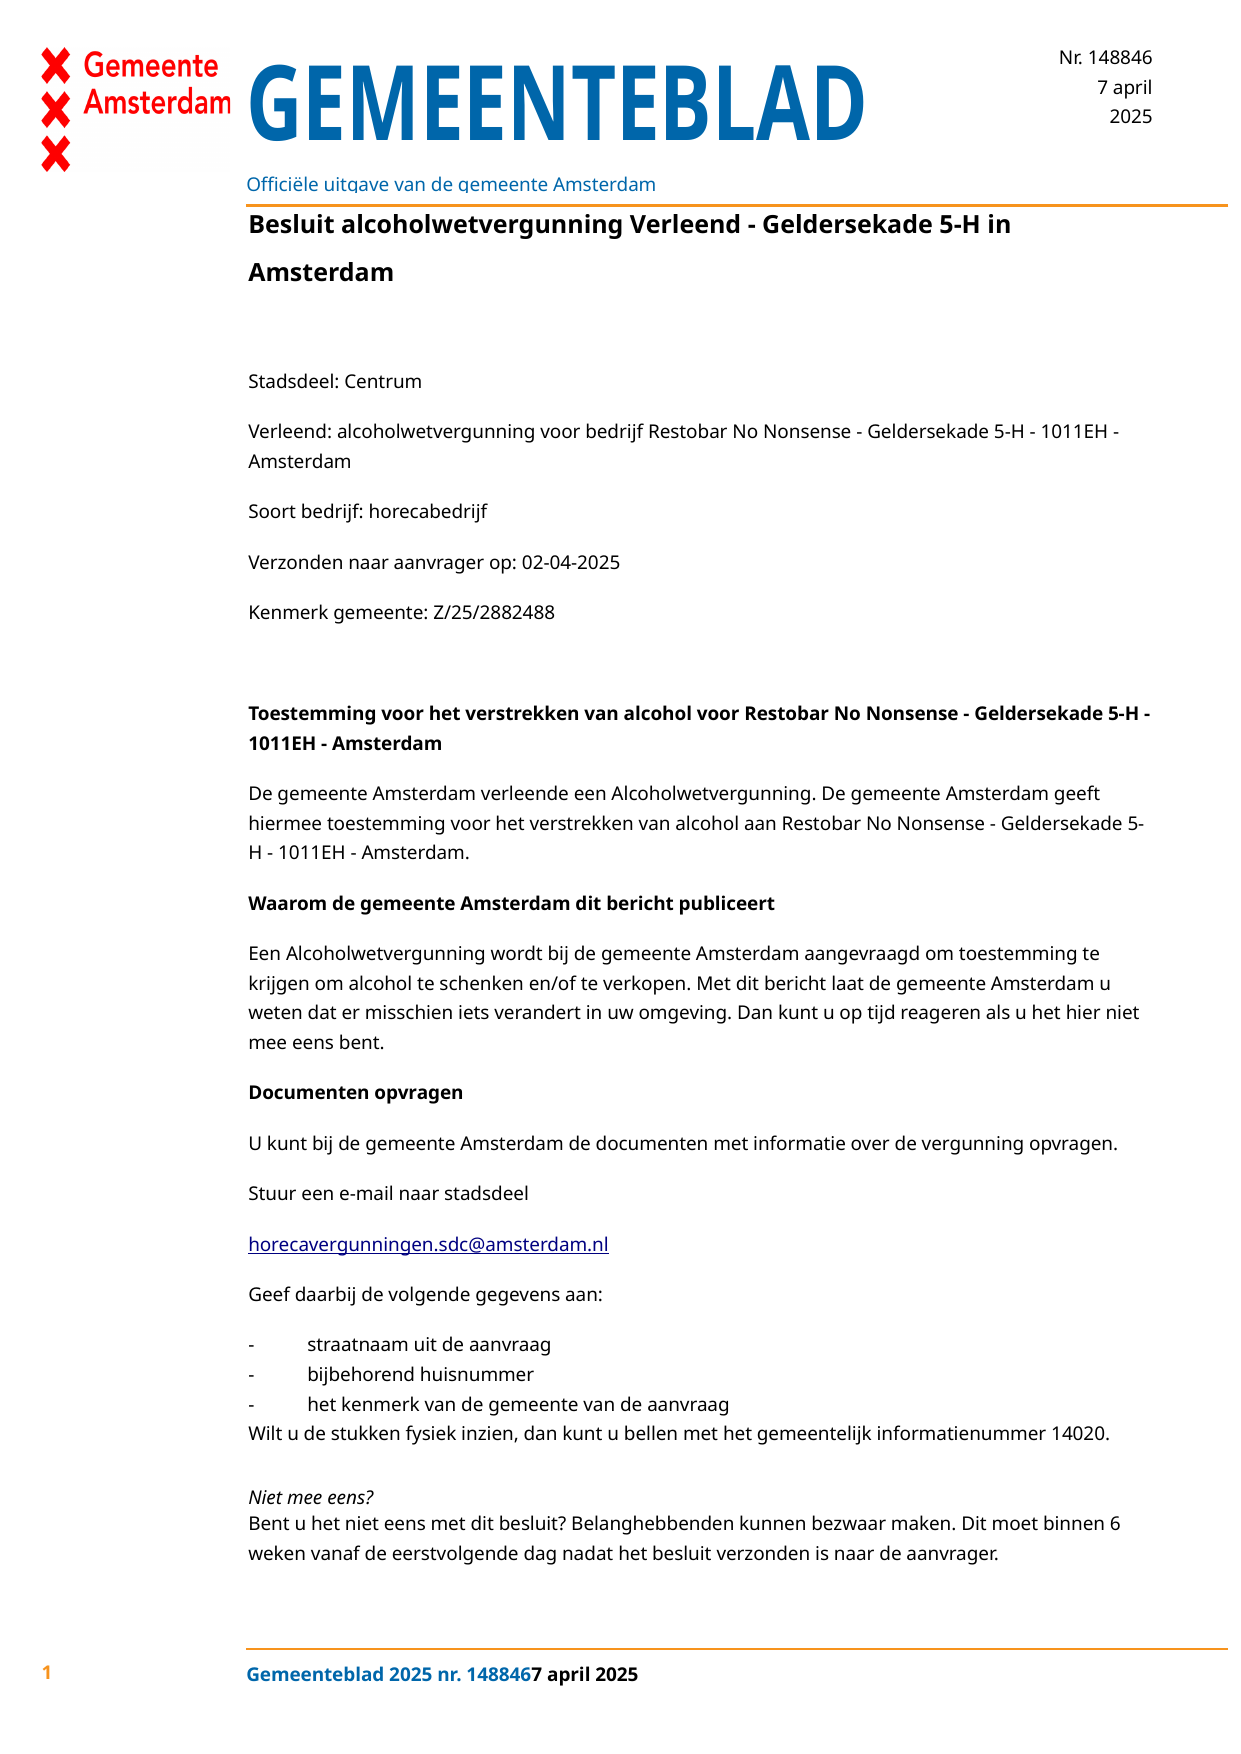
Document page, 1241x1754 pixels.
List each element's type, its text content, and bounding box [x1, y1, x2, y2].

text Verzonden naar aanvrager op: 02-04-2025 [248, 549, 1152, 575]
text Wilt u de stukken fysiek inzien, dan kunt u bellen met het gemeentelijk informatienummer 14020. [248, 1420, 1152, 1446]
text Verleend: alcoholwetvergunning voor bedrijf Restobar No Nonsense - Geldersekade 5-H - 1011EH - Amsterdam [248, 419, 1152, 474]
list bijbehorend huisnummer [248, 1361, 1152, 1387]
text Bent u het niet eens met dit besluit? Belanghebbenden kunnen bezwaar maken. Dit moet binnen 6 weken vanaf de eerstvolgende dag nadat het besluit verzonden is naar de aanvrager. [248, 1510, 1152, 1565]
text Kenmerk gemeente: Z/25/2882488 [248, 599, 1152, 625]
text Niet mee eens? [248, 1484, 1152, 1510]
list het kenmerk van de gemeente van de aanvraag [248, 1391, 1152, 1417]
text Waarom de gemeente Amsterdam dit bericht publiceert [248, 890, 1152, 916]
text U kunt bij de gemeente Amsterdam de documenten met informatie over de vergunning opvragen. [248, 1130, 1152, 1156]
text Toestemming voor het verstrekken van alcohol voor Restobar No Nonsense - Geldersekade 5-H - 1011EH - Amsterdam [248, 700, 1152, 756]
list straatnaam uit de aanvraag [248, 1332, 1152, 1357]
text De gemeente Amsterdam verleende een Alcoholwetvergunning. De gemeente Amsterdam geeft hiermee toestemming voor het verstrekken van alcohol aan Restobar No Nonsense - Geldersekade 5-H - 1011EH - Amsterdam. [248, 780, 1152, 865]
text Een Alcoholwetvergunning wordt bij de gemeente Amsterdam aangevraagd om toestemming te krijgen om alcohol te schenken en/of te verkopen. Met dit bericht laat de gemeente Amsterdam u weten dat er misschien iets verandert in uw omgeving. Dan kunt u op tijd reageren als u het hier niet mee eens bent. [248, 940, 1152, 1055]
text horecavergunningen.sdc@amsterdam.nl [248, 1231, 1152, 1257]
text Stuur een e-mail naar stadsdeel [248, 1180, 1152, 1206]
text Documenten opvragen [248, 1079, 1152, 1105]
text Geef daarbij de volgende gegevens aan: [248, 1281, 1152, 1307]
picture [41, 47, 231, 172]
text Stadsdeel: Centrum [248, 368, 1152, 394]
text Soort bedrijf: horecabedrijf [248, 499, 1152, 524]
text Besluit alcoholwetvergunning Verleend - Geldersekade 5-H in Amsterdam [248, 207, 1152, 288]
